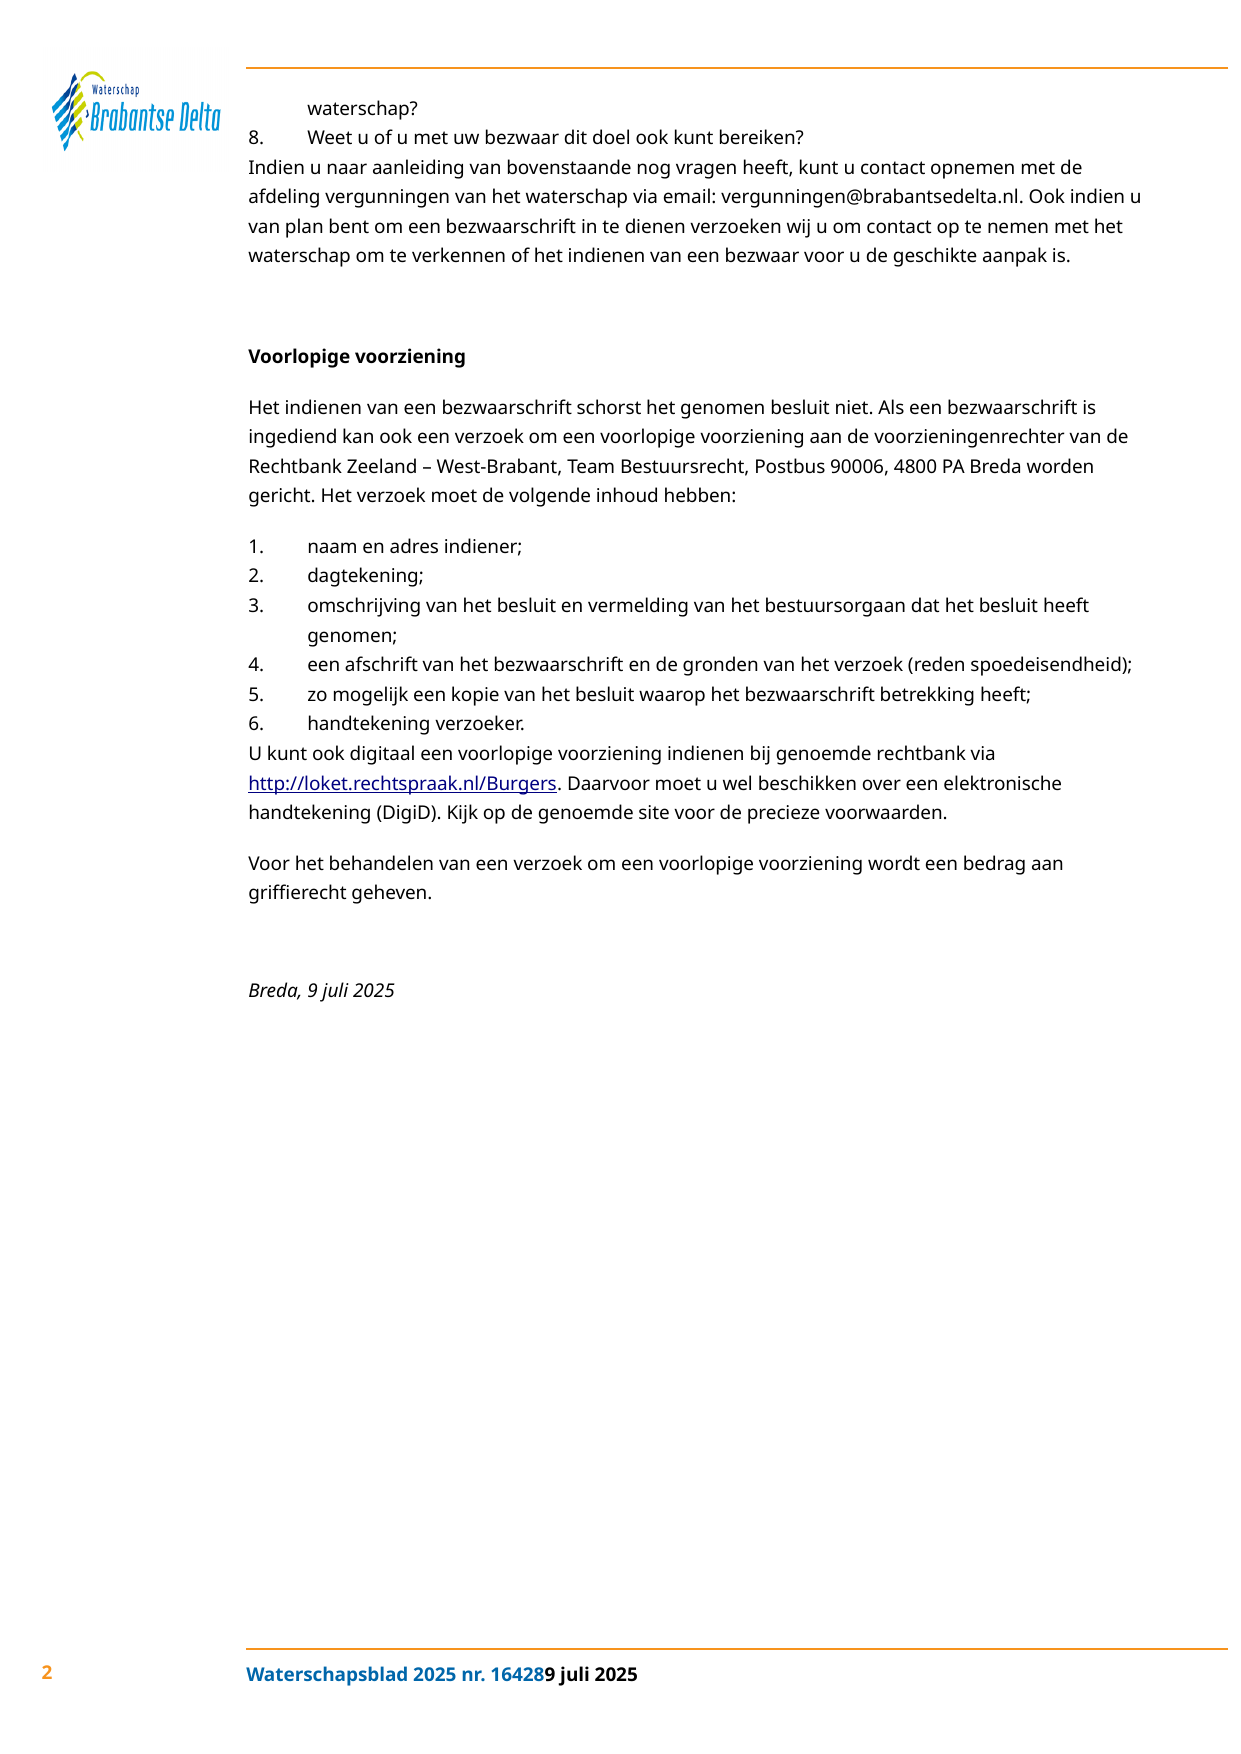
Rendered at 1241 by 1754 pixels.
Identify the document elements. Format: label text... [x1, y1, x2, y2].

list handtekening verzoeker. [248, 711, 1152, 736]
text U kunt ook digitaal een voorlopige voorziening indienen bij genoemde rechtbank via http://loket.rechtspraak.nl/Burgers. Daarvoor moet u wel beschikken over een elektronische handtekening (DigiD). Kijk op de genoemde site voor de precieze voorwaarden. [248, 740, 1152, 825]
text Voorlopige voorziening [248, 343, 1152, 369]
list zo mogelijk een kopie van het besluit waarop het bezwaarschrift betrekking heeft; [248, 681, 1152, 707]
text Breda, 9 juli 2025 [248, 978, 1152, 1003]
text Voor het behandelen van een verzoek om een voorlopige voorziening wordt een bedrag aan griffierecht geheven. [248, 850, 1152, 905]
text Indien u naar aanleiding van bovenstaande nog vragen heeft, kunt u contact opnemen met de afdeling vergunningen van het waterschap via email: vergunningen@brabantsedelta.nl. Ook indien u van plan bent om een bezwaarschrift in te dienen verzoeken wij u om contact op te nemen met het waterschap om te verkennen of het indienen van een bezwaar voor u de geschikte aanpak is. [248, 154, 1152, 268]
list dagtekening; [248, 563, 1152, 588]
list waterschap? [248, 95, 1152, 121]
list een afschrift van het bezwaarschrift en de gronden van het verzoek (reden spoedeisendheid); [248, 651, 1152, 677]
list naam en adres indiener; [248, 533, 1152, 559]
picture [41, 47, 231, 172]
text Het indienen van een bezwaarschrift schorst het genomen besluit niet. Als een bezwaarschrift is ingediend kan ook een verzoek om een voorlopige voorziening aan de voorzieningenrechter van de Rechtbank Zeeland – West-Brabant, Team Bestuursrecht, Postbus 90006, 4800 PA Breda worden gericht. Het verzoek moet de volgende inhoud hebben: [248, 394, 1152, 508]
list omschrijving van het besluit en vermelding van het bestuursorgaan dat het besluit heeft genomen; [248, 592, 1152, 648]
list Weet u of u met uw bezwaar dit doel ook kunt bereiken? [248, 124, 1152, 150]
